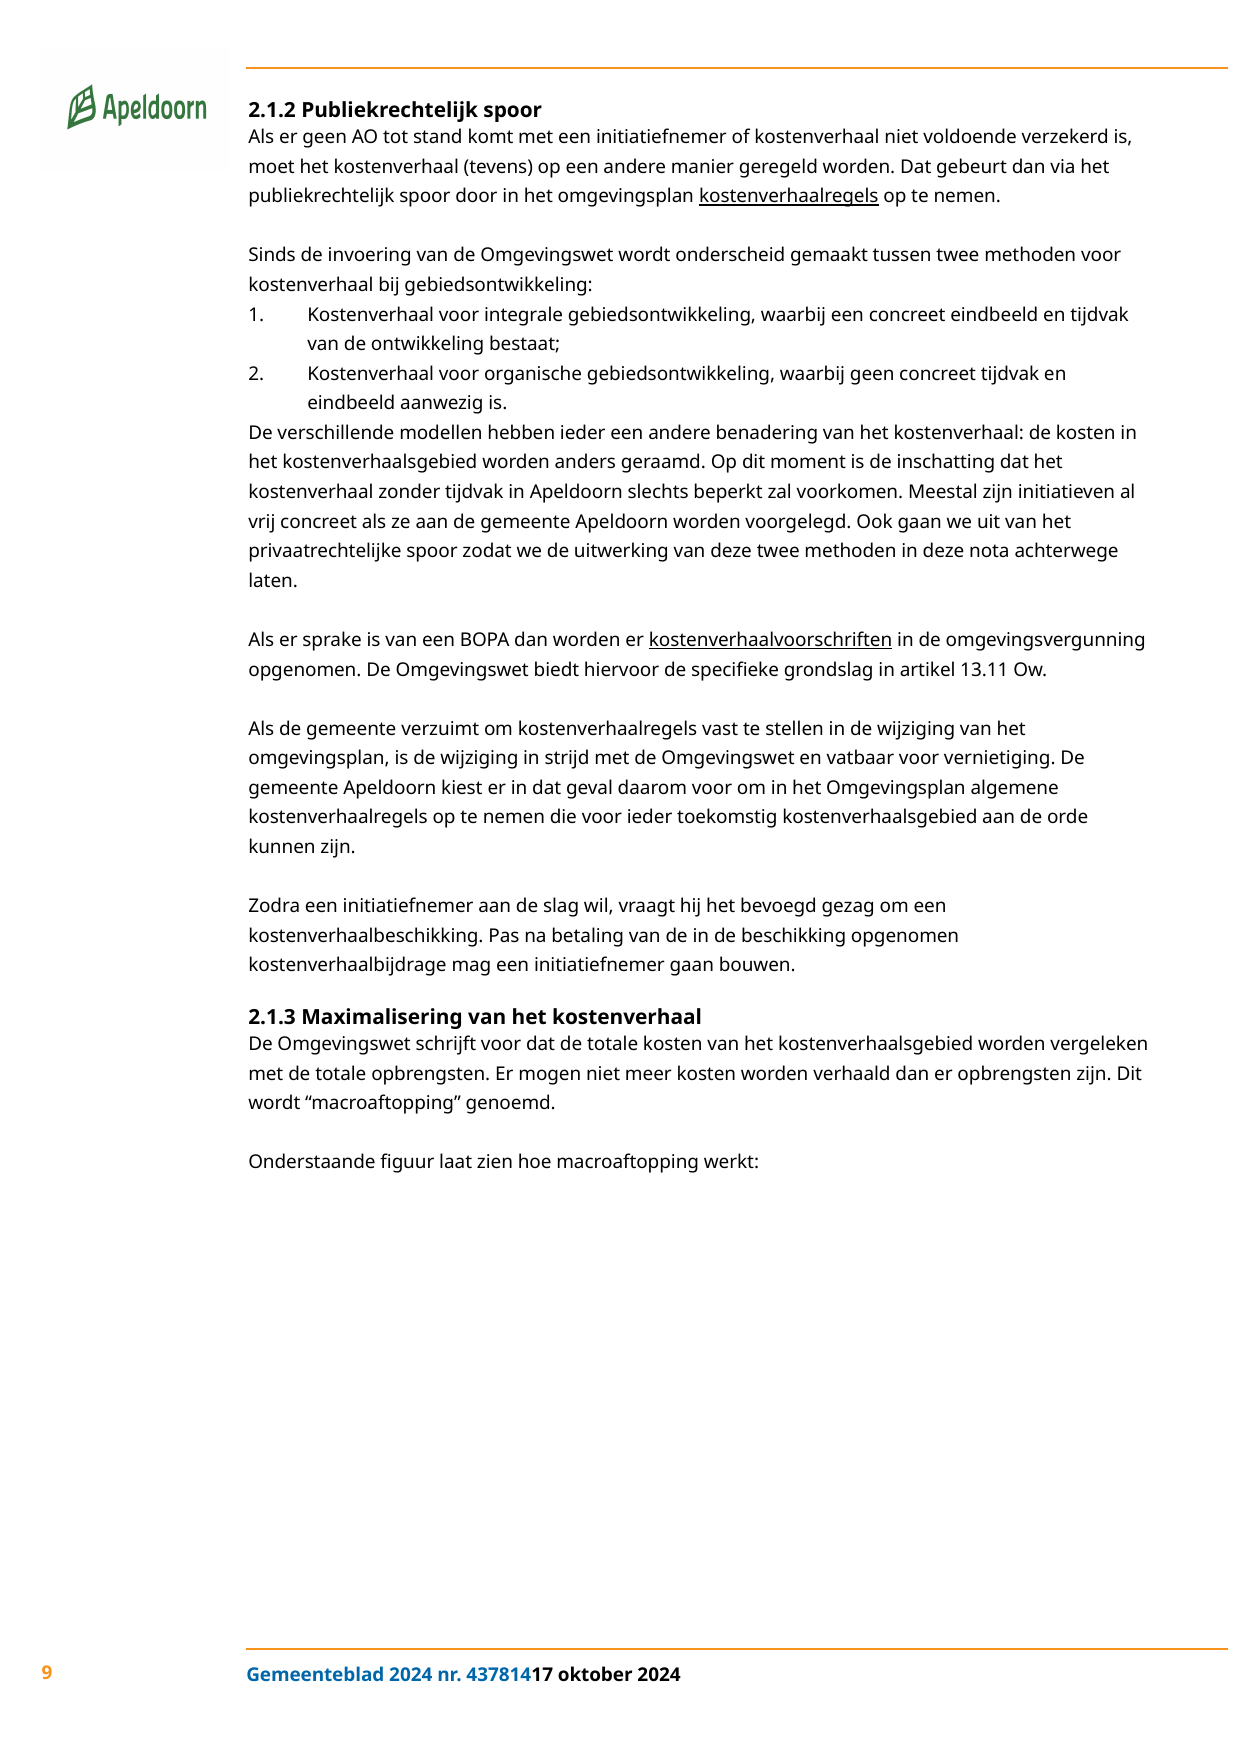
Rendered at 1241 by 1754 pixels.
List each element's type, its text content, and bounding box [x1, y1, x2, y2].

text 2.1.2 Publiekrechtelijk spoor [248, 95, 1152, 123]
picture [41, 47, 231, 172]
text De Omgevingswet schrijft voor dat de totale kosten van het kostenverhaalsgebied worden vergeleken met de totale opbrengsten. Er mogen niet meer kosten worden verhaald dan er opbrengsten zijn. Dit wordt “macroaftopping” genoemd. [248, 1030, 1152, 1115]
text Als er sprake is van een BOPA dan worden er kostenverhaalvoorschriften in de omgevingsvergunning opgenomen. De Omgevingswet biedt hiervoor de specifieke grondslag in artikel 13.11 Ow. [248, 626, 1152, 681]
text Als de gemeente verzuimt om kostenverhaalregels vast te stellen in de wijziging van het omgevingsplan, is de wijziging in strijd met de Omgevingswet en vatbaar voor vernietiging. De gemeente Apeldoorn kiest er in dat geval daarom voor om in het Omgevingsplan algemene kostenverhaalregels op te nemen die voor ieder toekomstig kostenverhaalsgebied aan de orde kunnen zijn. [248, 715, 1152, 859]
text Als er geen AO tot stand komt met een initiatiefnemer of kostenverhaal niet voldoende verzekerd is, moet het kostenverhaal (tevens) op een andere manier geregeld worden. Dat gebeurt dan via het publiekrechtelijk spoor door in het omgevingsplan kostenverhaalregels op te nemen. [248, 123, 1152, 208]
text De verschillende modellen hebben ieder een andere benadering van het kostenverhaal: de kosten in het kostenverhaalsgebied worden anders geraamd. Op dit moment is de inschatting dat het kostenverhaal zonder tijdvak in Apeldoorn slechts beperkt zal voorkomen. Meestal zijn initiatieven al vrij concreet als ze aan de gemeente Apeldoorn worden voorgelegd. Ook gaan we uit van het privaatrechtelijke spoor zodat we de uitwerking van deze twee methoden in deze nota achterwege laten. [248, 419, 1152, 593]
text Sinds de invoering van de Omgevingswet wordt onderscheid gemaakt tussen twee methoden voor kostenverhaal bij gebiedsontwikkeling: [248, 242, 1152, 297]
text Zodra een initiatiefnemer aan de slag wil, vraagt hij het bevoegd gezag om een kostenverhaalbeschikking. Pas na betaling van de in de beschikking opgenomen kostenverhaalbijdrage mag een initiatiefnemer gaan bouwen. [248, 892, 1152, 977]
list Kostenverhaal voor integrale gebiedsontwikkeling, waarbij een concreet eindbeeld en tijdvak van de ontwikkeling bestaat; [248, 301, 1152, 356]
text Onderstaande figuur laat zien hoe macroaftopping werkt: [248, 1149, 1152, 1174]
text 2.1.3 Maximalisering van het kostenverhaal [248, 1002, 1152, 1030]
list Kostenverhaal voor organische gebiedsontwikkeling, waarbij geen concreet tijdvak en eindbeeld aanwezig is. [248, 360, 1152, 415]
